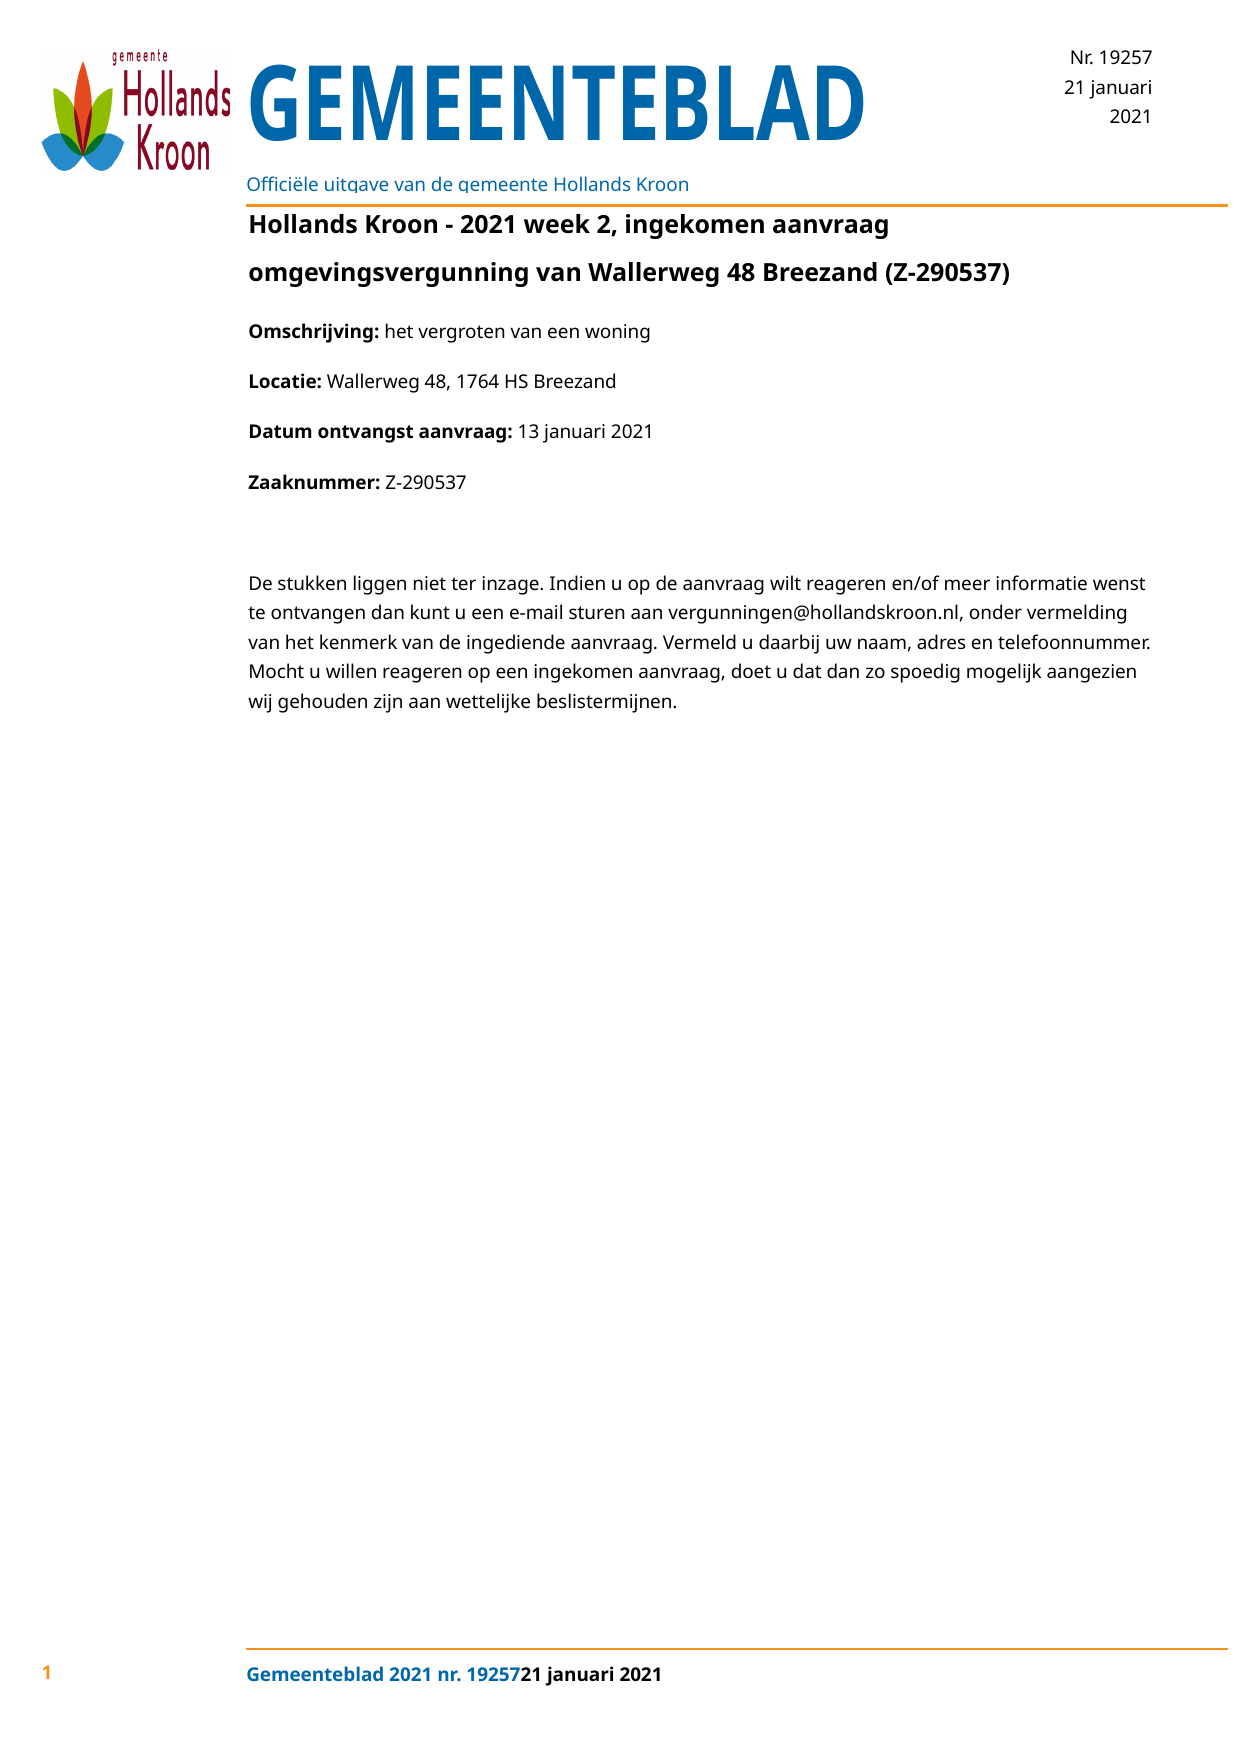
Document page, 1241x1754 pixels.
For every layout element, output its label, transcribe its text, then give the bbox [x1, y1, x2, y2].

text Datum ontvangst aanvraag: 13 januari 2021 [248, 419, 1152, 444]
text Hollands Kroon - 2021 week 2, ingekomen aanvraag omgevingsvergunning van Wallerweg 48 Breezand (Z-290537) [248, 207, 1152, 288]
text De stukken liggen niet ter inzage. Indien u op de aanvraag wilt reageren en/of meer informatie wenst te ontvangen dan kunt u een e-mail sturen aan vergunningen@hollandskroon.nl, onder vermelding van het kenmerk van de ingediende aanvraag. Vermeld u daarbij uw naam, adres en telefoonnummer. Mocht u willen reageren op een ingekomen aanvraag, doet u dat dan zo spoedig mogelijk aangezien wij gehouden zijn aan wettelijke beslistermijnen. [248, 570, 1152, 714]
text Locatie: Wallerweg 48, 1764 HS Breezand [248, 368, 1152, 394]
text Zaaknummer: Z-290537 [248, 469, 1152, 495]
picture [41, 47, 231, 172]
text Omschrijving: het vergroten van een woning [248, 318, 1152, 344]
